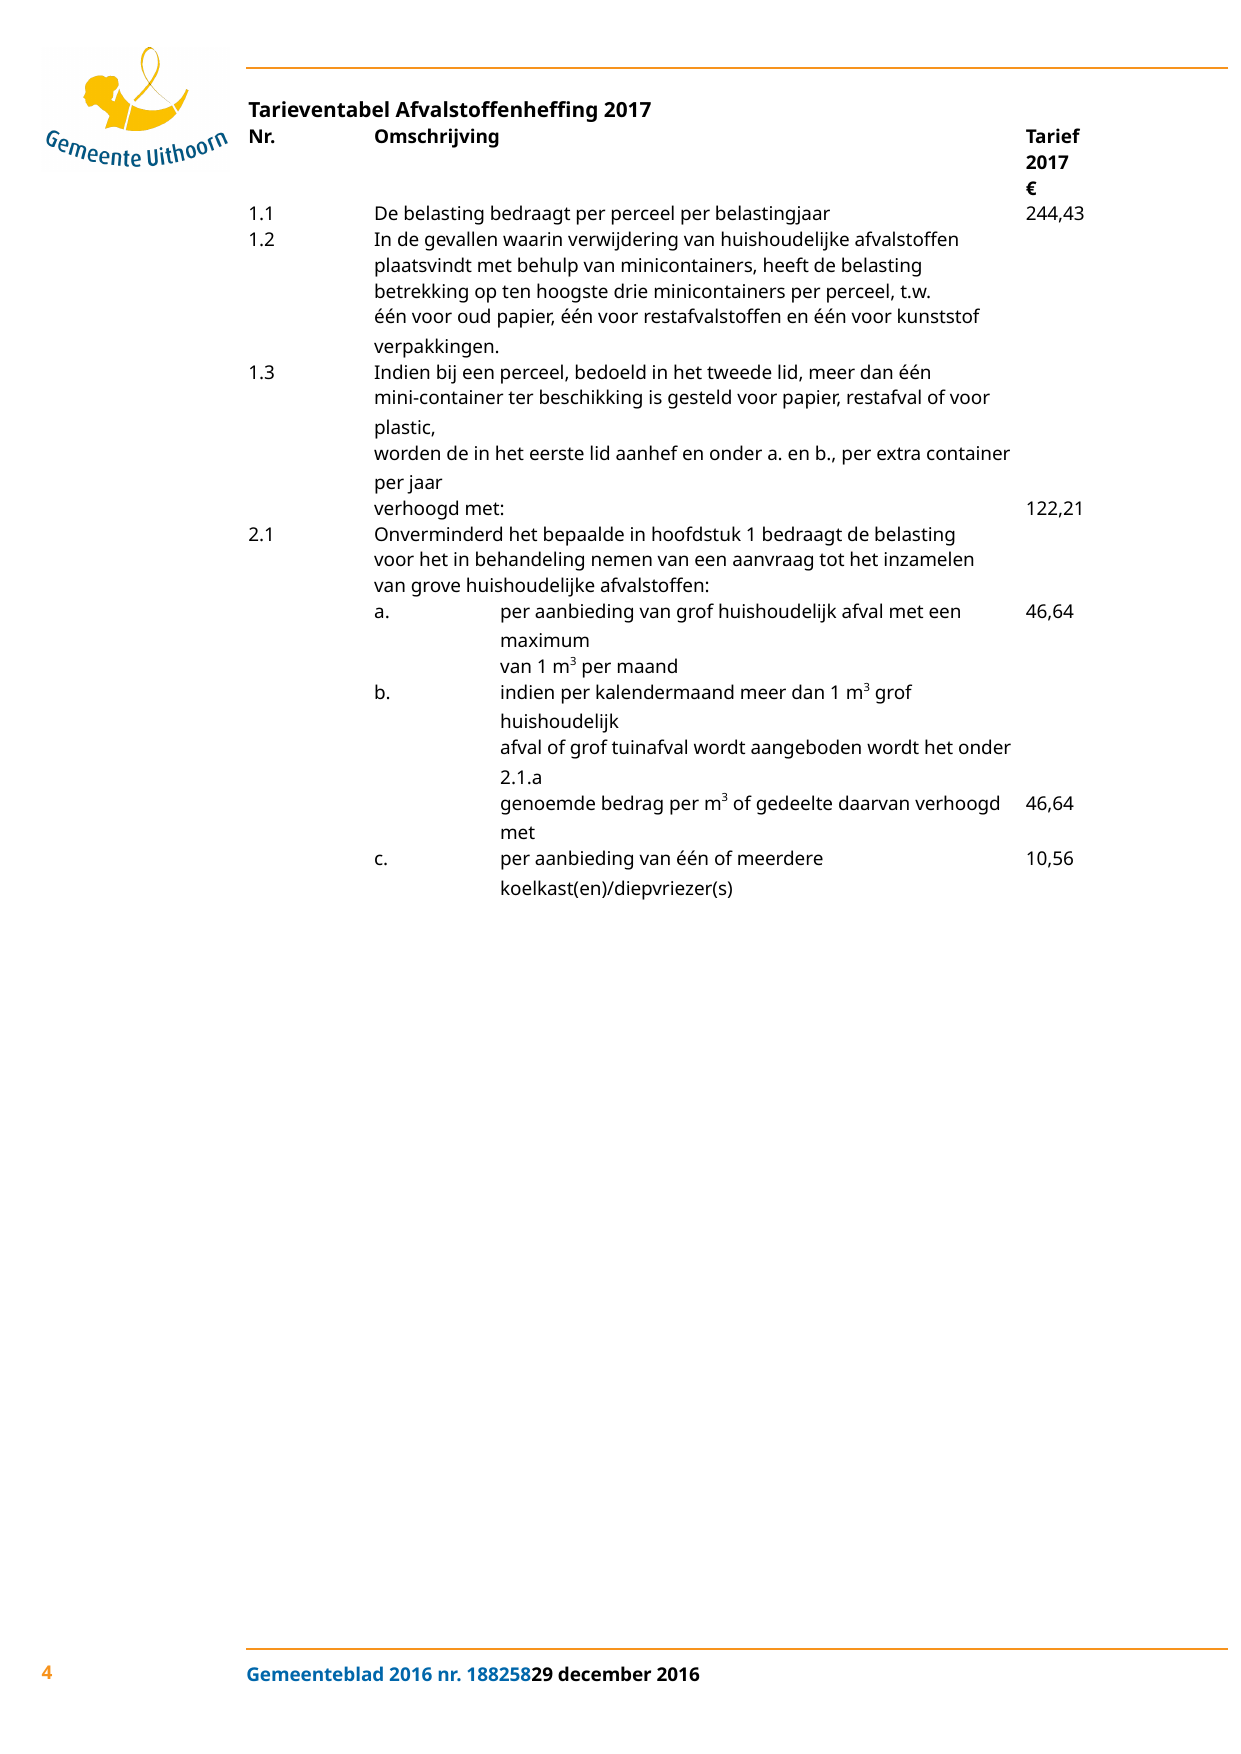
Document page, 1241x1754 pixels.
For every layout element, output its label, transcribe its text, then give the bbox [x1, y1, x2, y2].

table_cell [248, 252, 374, 278]
table_cell [248, 385, 374, 440]
table_cell [900, 175, 1026, 201]
table_cell 2017 [1026, 149, 1152, 175]
table_cell plaatsvindt met behulp van minicontainers, heeft de belasting [374, 252, 1026, 278]
table_cell indien per kalendermaand meer dan 1 m3 grof huishoudelijk [500, 679, 1026, 734]
table_cell [1026, 547, 1152, 572]
table_cell [1026, 679, 1152, 734]
table_cell [248, 149, 374, 175]
table_cell [900, 495, 1026, 521]
table_cell [374, 735, 500, 790]
table_header Tarief [1026, 124, 1152, 149]
table_cell [248, 573, 374, 598]
table_header Omschrijving [374, 124, 900, 149]
table_cell [248, 900, 374, 926]
table_cell betrekking op ten hoogste drie minicontainers per perceel, t.w. [374, 278, 1026, 303]
table_cell [374, 149, 774, 175]
text Tarieventabel Afvalstoffenheffing 2017 [248, 95, 1152, 123]
table_cell [900, 900, 1026, 926]
table_cell 46,64 [1026, 598, 1152, 653]
table_cell [248, 495, 374, 521]
table_cell [248, 598, 374, 653]
table_cell In de gevallen waarin verwijdering van huishoudelijke afvalstoffen [374, 226, 1026, 252]
table_cell € [1026, 175, 1152, 201]
table_cell [1026, 900, 1152, 926]
table_cell a. [374, 598, 500, 653]
table_cell [374, 790, 500, 845]
table_cell [774, 175, 900, 201]
picture [41, 47, 231, 172]
table_header Nr. [248, 124, 374, 149]
table_cell [374, 654, 500, 679]
table_cell [1026, 304, 1152, 359]
table_cell [374, 900, 500, 926]
table_cell [248, 175, 374, 201]
table_cell [1026, 252, 1152, 278]
table_cell [1026, 359, 1152, 384]
table_cell 1.1 [248, 201, 374, 226]
table_cell [1026, 654, 1152, 679]
table_cell per aanbieding van één of meerdere koelkast(en)/diepvriezer(s) [500, 845, 1026, 900]
table_cell [900, 201, 1026, 226]
table_cell mini-container ter beschikking is gesteld voor papier, restafval of voor plastic, [374, 385, 1026, 440]
table_cell [248, 304, 374, 359]
table_cell [1026, 440, 1152, 495]
table_cell van grove huishoudelijke afvalstoffen: [374, 573, 1026, 598]
table_cell [1026, 385, 1152, 440]
table_cell [1026, 573, 1152, 598]
table_cell 46,64 [1026, 790, 1152, 845]
table_cell c. [374, 845, 500, 900]
table_cell 10,56 [1026, 845, 1152, 900]
table_cell 1.2 [248, 226, 374, 252]
table_cell van 1 m3 per maand [500, 654, 1026, 679]
table_header [900, 124, 1026, 149]
table_cell 2.1 [248, 521, 374, 547]
table_cell [500, 900, 900, 926]
table_cell genoemde bedrag per m3 of gedeelte daarvan verhoogd met [500, 790, 1026, 845]
table_cell [248, 547, 374, 572]
table_cell De belasting bedraagt per perceel per belastingjaar [374, 201, 900, 226]
table_cell [374, 175, 774, 201]
table_cell verhoogd met: [374, 495, 900, 521]
table_cell [774, 149, 900, 175]
table_cell [900, 149, 1026, 175]
table_cell [248, 845, 374, 900]
table_cell [248, 440, 374, 495]
table_cell [248, 679, 374, 734]
table_cell voor het in behandeling nemen van een aanvraag tot het inzamelen [374, 547, 1026, 572]
table_cell Indien bij een perceel, bedoeld in het tweede lid, meer dan één [374, 359, 1026, 384]
table_cell [1026, 735, 1152, 790]
table_cell 122,21 [1026, 495, 1152, 521]
table_cell b. [374, 679, 500, 734]
table_cell Onverminderd het bepaalde in hoofdstuk 1 bedraagt de belasting [374, 521, 1026, 547]
table_cell [248, 790, 374, 845]
table_cell per aanbieding van grof huishoudelijk afval met een maximum [500, 598, 1026, 653]
table_cell [248, 735, 374, 790]
table_cell afval of grof tuinafval wordt aangeboden wordt het onder 2.1.a [500, 735, 1026, 790]
table_cell [248, 654, 374, 679]
table_cell [1026, 226, 1152, 252]
table_cell [1026, 278, 1152, 303]
table_cell één voor oud papier, één voor restafvalstoffen en één voor kunststof verpakkingen. [374, 304, 1026, 359]
table_cell 244,43 [1026, 201, 1152, 226]
table_cell 1.3 [248, 359, 374, 384]
table_cell [1026, 521, 1152, 547]
table_cell worden de in het eerste lid aanhef en onder a. en b., per extra container per jaar [374, 440, 1026, 495]
table_cell [248, 278, 374, 303]
